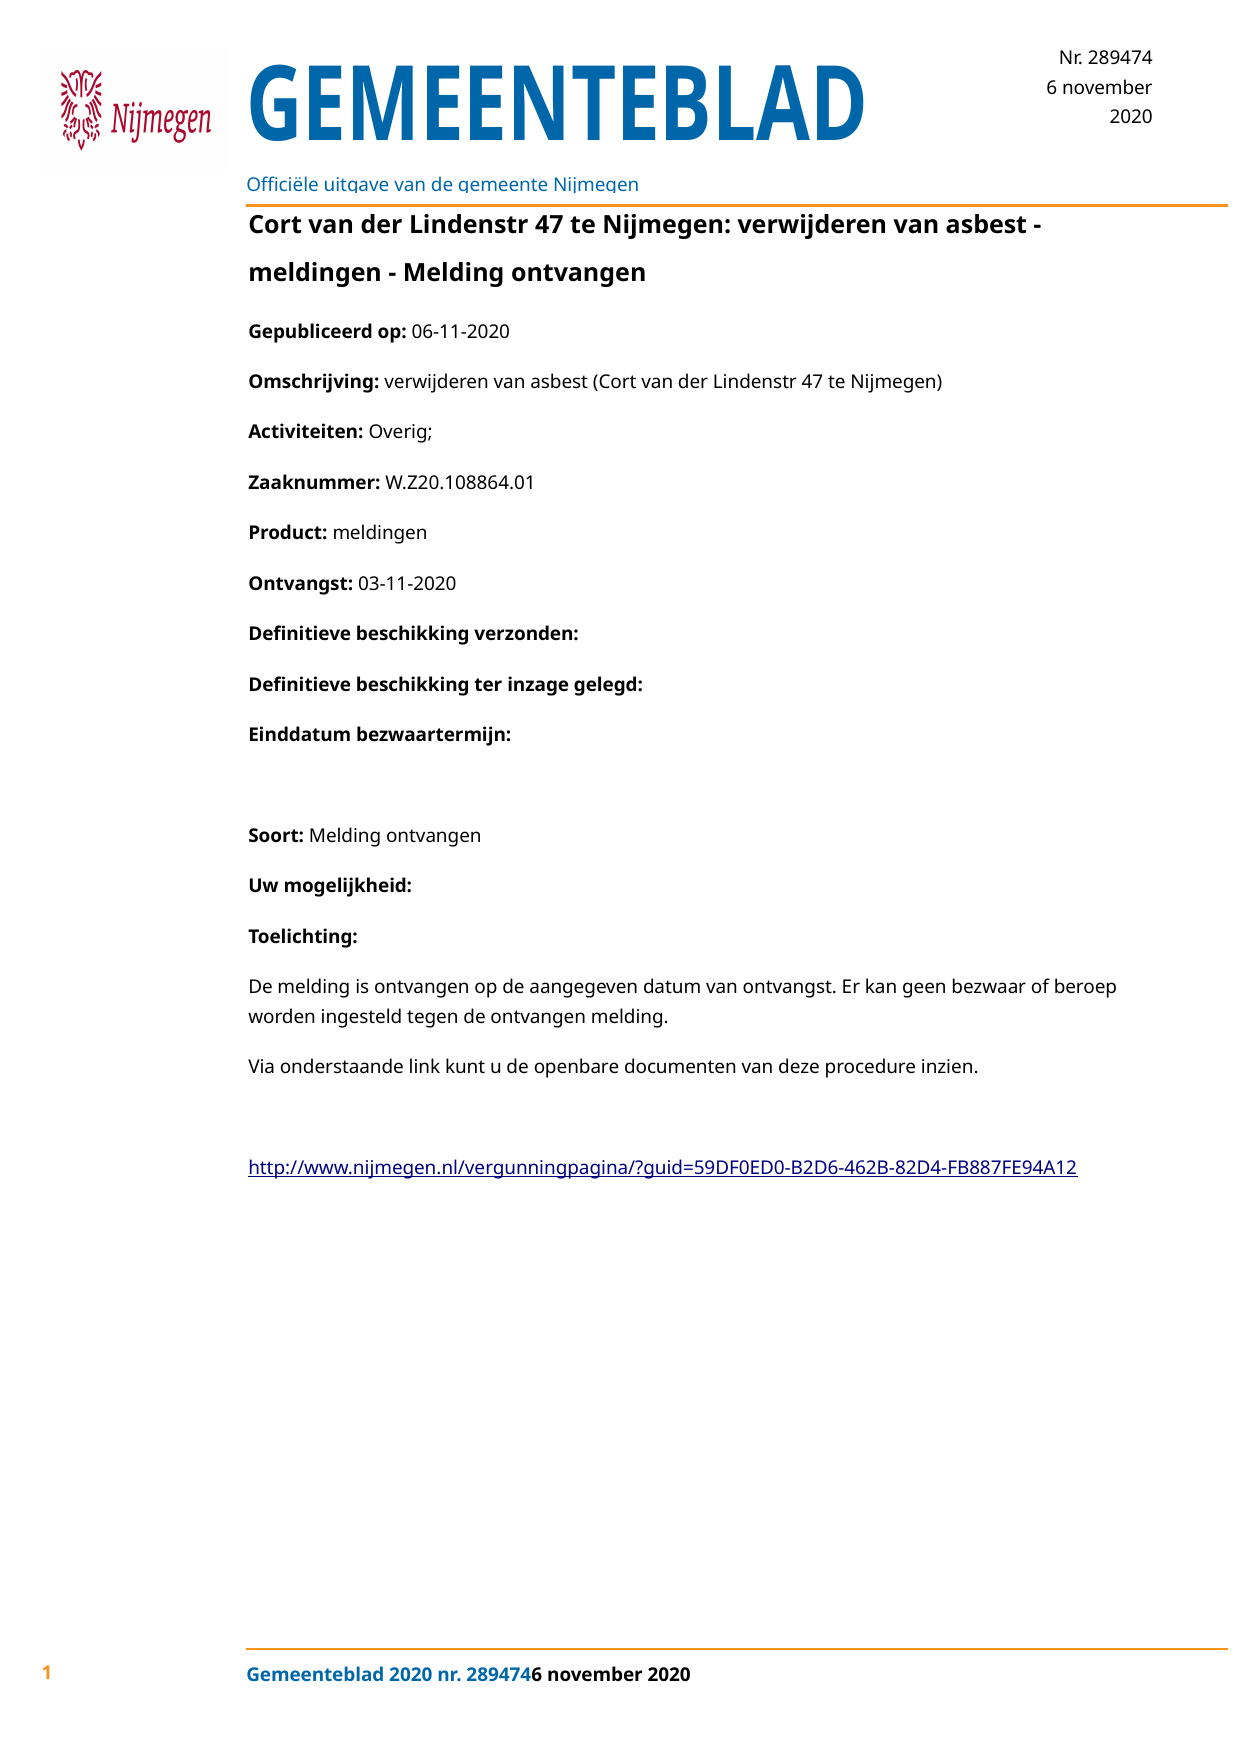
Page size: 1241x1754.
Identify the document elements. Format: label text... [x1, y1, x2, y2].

text Omschrijving: verwijderen van asbest (Cort van der Lindenstr 47 te Nijmegen) [248, 368, 1152, 394]
text Toelichting: [248, 923, 1152, 949]
text Via onderstaande link kunt u de openbare documenten van deze procedure inzien. [248, 1053, 1152, 1079]
text Zaaknummer: W.Z20.108864.01 [248, 469, 1152, 495]
text Cort van der Lindenstr 47 te Nijmegen: verwijderen van asbest - meldingen - Melding ontvangen [248, 207, 1152, 288]
text Einddatum bezwaartermijn: [248, 721, 1152, 747]
text Ontvangst: 03-11-2020 [248, 570, 1152, 596]
text De melding is ontvangen op de aangegeven datum van ontvangst. Er kan geen bezwaar of beroep worden ingesteld tegen de ontvangen melding. [248, 973, 1152, 1029]
text Product: meldingen [248, 519, 1152, 545]
text Definitieve beschikking verzonden: [248, 620, 1152, 646]
text Soort: Melding ontvangen [248, 822, 1152, 848]
text Definitieve beschikking ter inzage gelegd: [248, 671, 1152, 697]
picture [41, 47, 231, 172]
text Uw mogelijkheid: [248, 872, 1152, 898]
text Activiteiten: Overig; [248, 419, 1152, 444]
text http://www.nijmegen.nl/vergunningpagina/?guid=59DF0ED0-B2D6-462B-82D4-FB887FE94A12 [248, 1154, 1152, 1180]
text Gepubliceerd op: 06-11-2020 [248, 318, 1152, 344]
